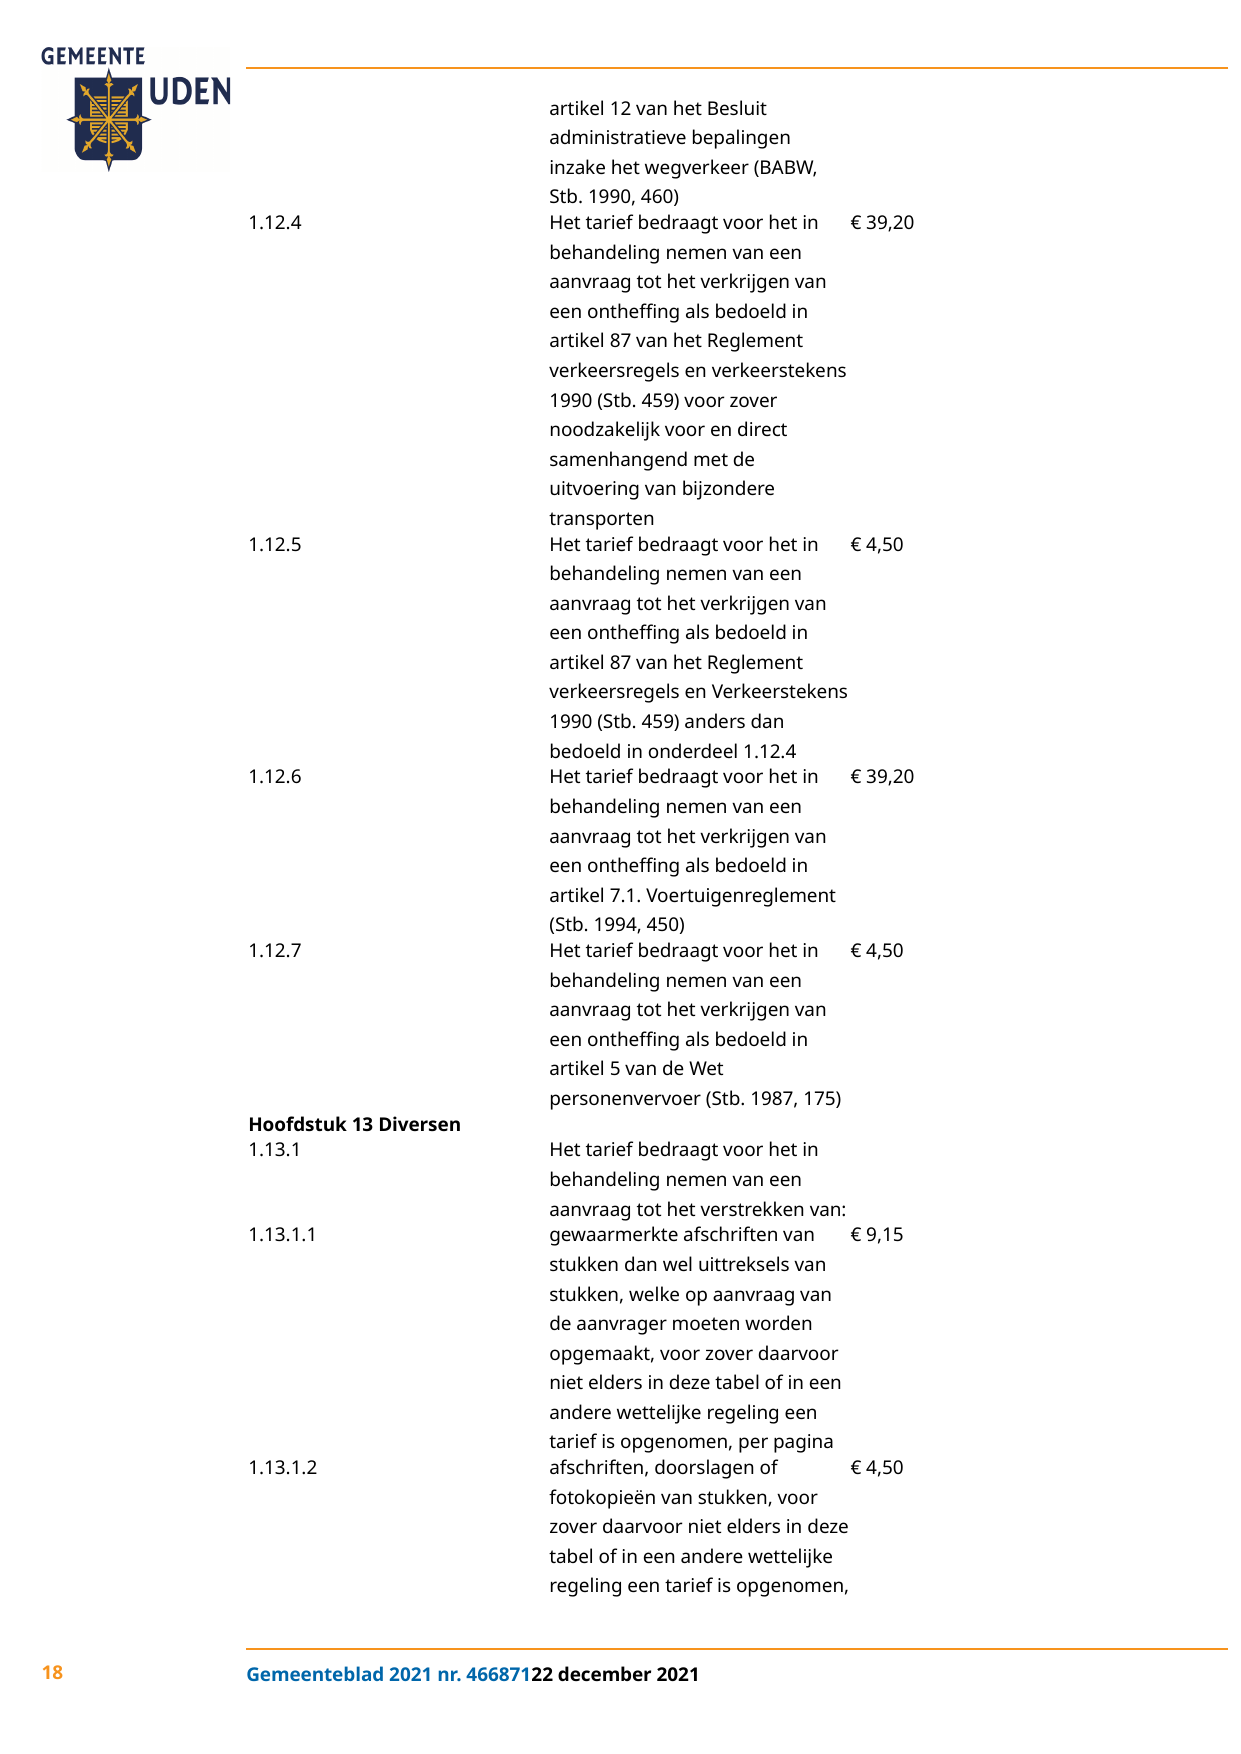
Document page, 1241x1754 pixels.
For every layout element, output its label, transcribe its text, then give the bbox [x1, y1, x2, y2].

table_cell 1.12.6 [248, 764, 549, 937]
table_cell € 4,50 [850, 531, 1152, 764]
table_cell [850, 95, 1152, 209]
picture [41, 47, 231, 172]
table_cell [248, 95, 549, 209]
table_cell 1.13.1.2 [248, 1454, 549, 1598]
table_cell 1.12.5 [248, 531, 549, 764]
table_cell Het tarief bedraagt voor het in behandeling nemen van een aanvraag tot het verkrijgen van een ontheffing als bedoeld in artikel 5 van de Wet personenvervoer (Stb. 1987, 175) [549, 937, 850, 1111]
table_cell € 4,50 [850, 1454, 1152, 1598]
table_cell Het tarief bedraagt voor het in behandeling nemen van een aanvraag tot het verkrijgen van een ontheffing als bedoeld in artikel 87 van het Reglement verkeersregels en Verkeerstekens 1990 (Stb. 459) anders dan bedoeld in onderdeel 1.12.4 [549, 531, 850, 764]
table_cell € 39,20 [850, 209, 1152, 531]
table_cell [850, 1137, 1152, 1222]
table_cell Het tarief bedraagt voor het in behandeling nemen van een aanvraag tot het verstrekken van: [549, 1137, 850, 1222]
table_cell 1.13.1.1 [248, 1222, 549, 1454]
table_cell 1.12.4 [248, 209, 549, 531]
table_cell artikel 12 van het Besluit administratieve bepalingen inzake het wegverkeer (BABW, Stb. 1990, 460) [549, 95, 850, 209]
table_cell € 39,20 [850, 764, 1152, 937]
table_cell 1.12.7 [248, 937, 549, 1111]
table_cell € 9,15 [850, 1222, 1152, 1454]
table_cell Hoofdstuk 13 Diversen [248, 1111, 1152, 1137]
table_cell Het tarief bedraagt voor het in behandeling nemen van een aanvraag tot het verkrijgen van een ontheffing als bedoeld in artikel 7.1. Voertuigenreglement (Stb. 1994, 450) [549, 764, 850, 937]
table_cell Het tarief bedraagt voor het in behandeling nemen van een aanvraag tot het verkrijgen van een ontheffing als bedoeld in artikel 87 van het Reglement verkeersregels en verkeerstekens 1990 (Stb. 459) voor zover noodzakelijk voor en direct samenhangend met de uitvoering van bijzondere transporten [549, 209, 850, 531]
table_cell gewaarmerkte afschriften van stukken dan wel uittreksels van stukken, welke op aanvraag van de aanvrager moeten worden opgemaakt, voor zover daarvoor niet elders in deze tabel of in een andere wettelijke regeling een tarief is opgenomen, per pagina [549, 1222, 850, 1454]
table_cell € 4,50 [850, 937, 1152, 1111]
table_cell afschriften, doorslagen of fotokopieën van stukken, voor zover daarvoor niet elders in deze tabel of in een andere wettelijke regeling een tarief is opgenomen, [549, 1454, 850, 1598]
table_cell 1.13.1 [248, 1137, 549, 1222]
